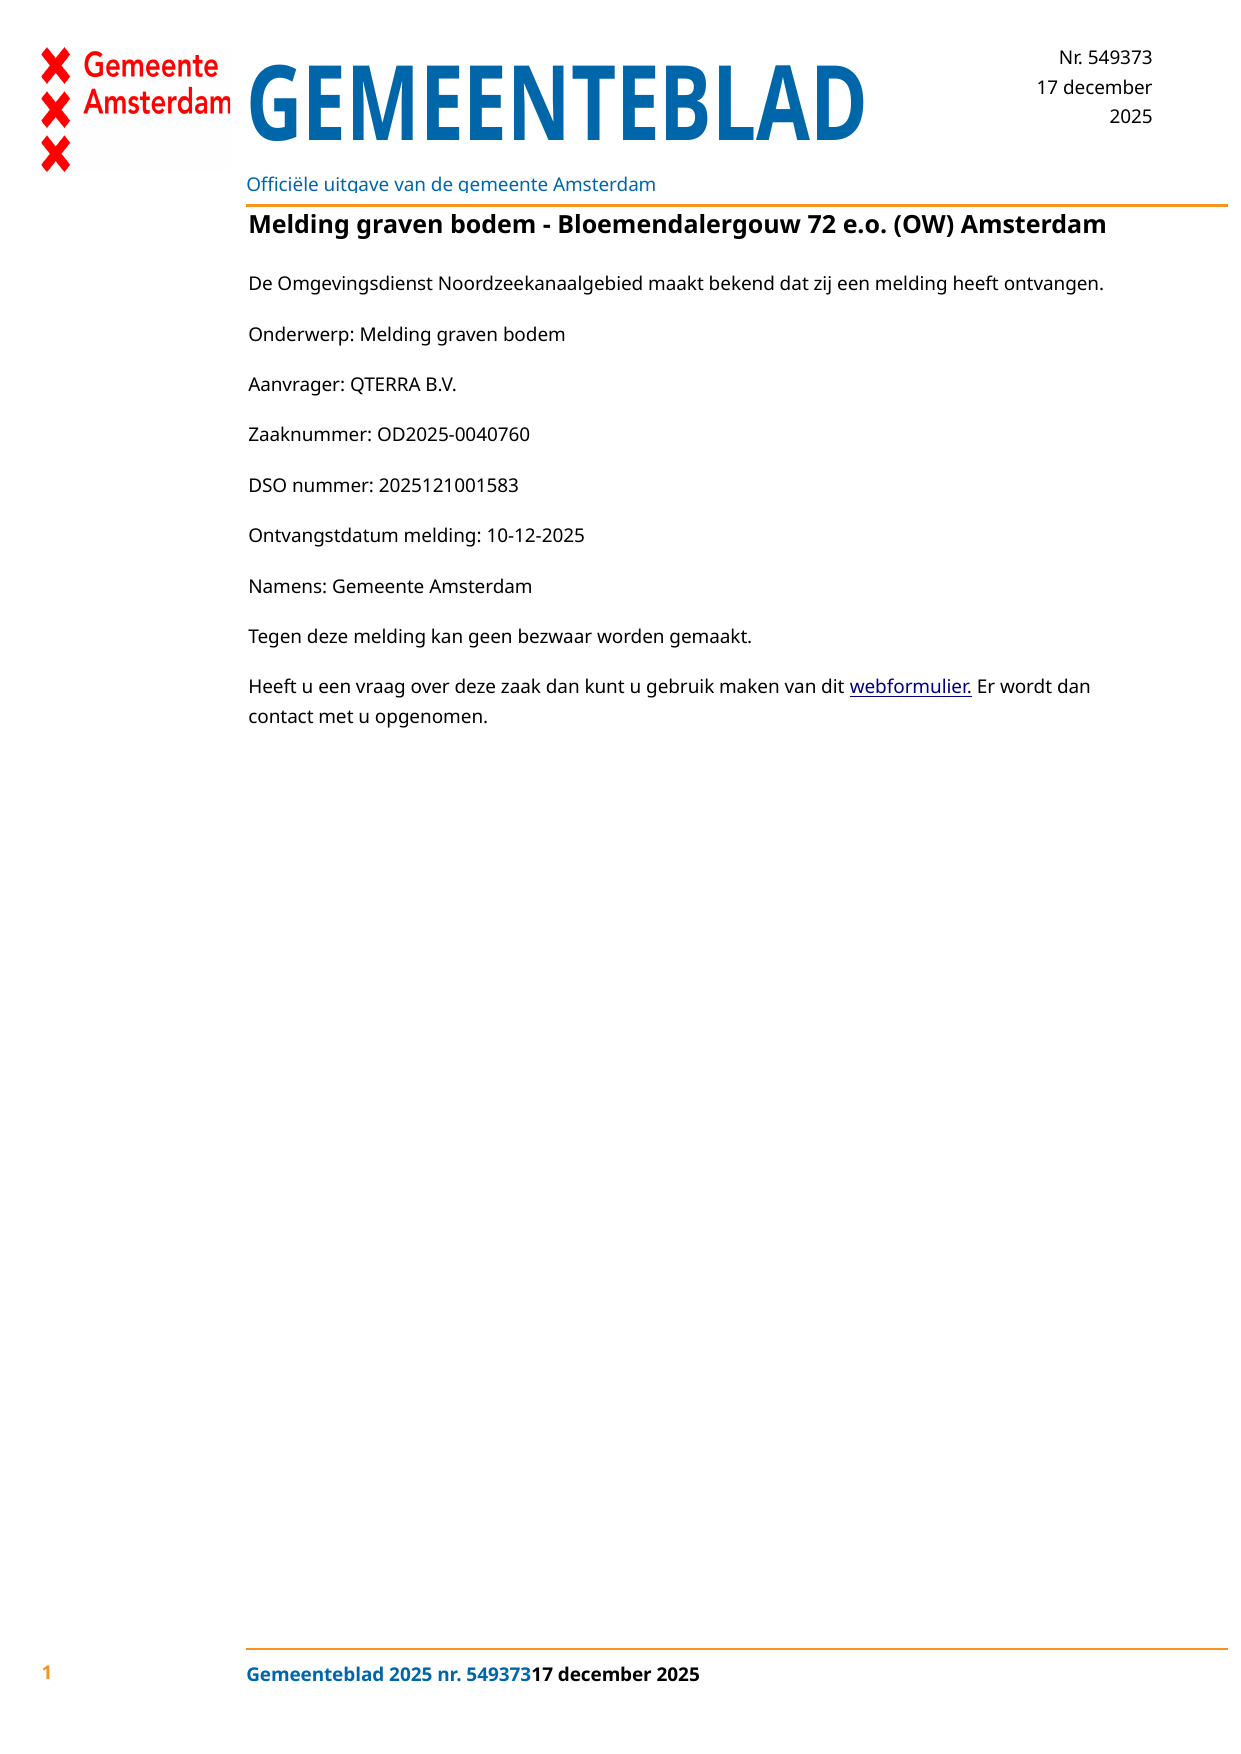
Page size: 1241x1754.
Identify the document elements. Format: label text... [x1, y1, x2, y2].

text Onderwerp: Melding graven bodem [248, 321, 1152, 346]
text De Omgevingsdienst Noordzeekanaalgebied maakt bekend dat zij een melding heeft ontvangen. [248, 270, 1152, 296]
text Melding graven bodem - Bloemendalergouw 72 e.o. (OW) Amsterdam [248, 207, 1152, 241]
text Aanvrager: QTERRA B.V. [248, 371, 1152, 397]
text Ontvangstdatum melding: 10-12-2025 [248, 522, 1152, 548]
picture [41, 47, 231, 172]
text Zaaknummer: OD2025-0040760 [248, 422, 1152, 447]
text Tegen deze melding kan geen bezwaar worden gemaakt. [248, 623, 1152, 649]
text Namens: Gemeente Amsterdam [248, 573, 1152, 598]
text DSO nummer: 2025121001583 [248, 472, 1152, 498]
text Heeft u een vraag over deze zaak dan kunt u gebruik maken van dit webformulier. Er wordt dan contact met u opgenomen. [248, 674, 1152, 729]
